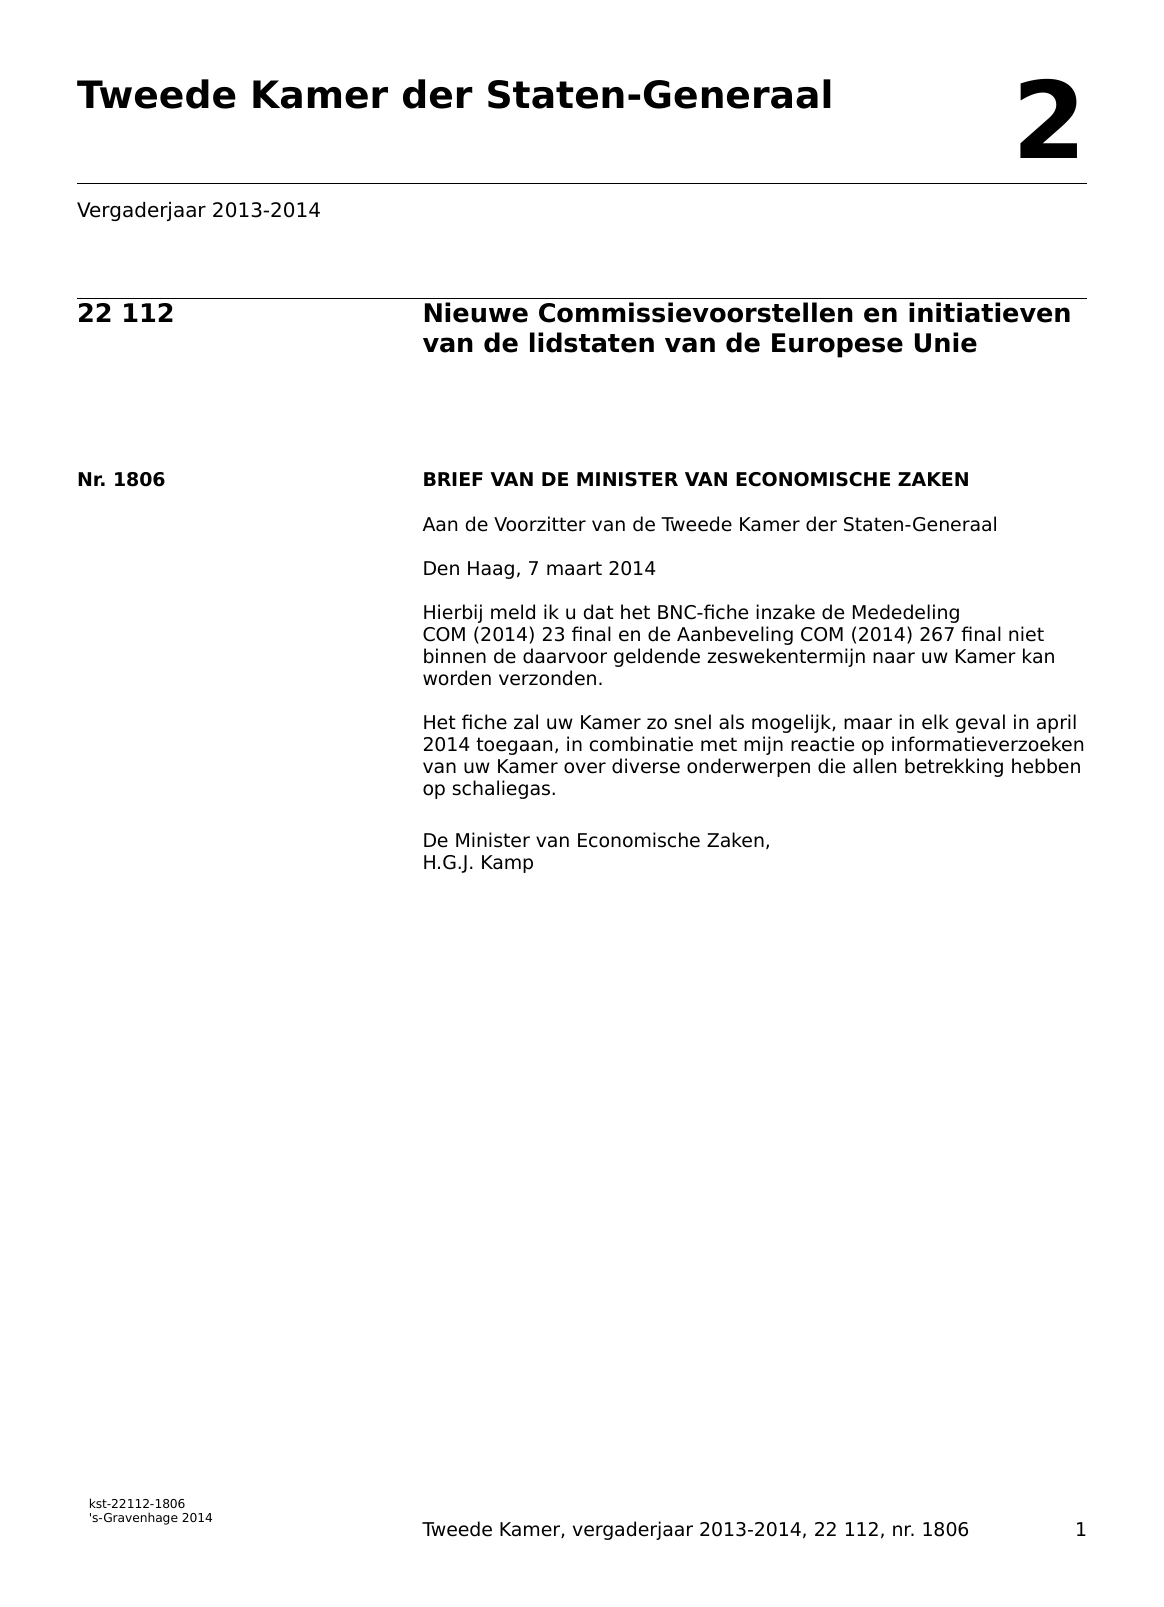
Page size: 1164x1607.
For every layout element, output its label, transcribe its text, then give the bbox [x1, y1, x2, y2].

text kst-22112-1806 [88, 1497, 323, 1511]
text Den Haag, 7 maart 2014 [422, 558, 1087, 580]
subtitle Nr. 1806 BRIEF VAN DE MINISTER VAN ECONOMISCHE ZAKEN [77, 469, 1087, 491]
text Aan de Voorzitter van de Tweede Kamer der Staten-Generaal [422, 513, 1087, 536]
table_header Tweede Kamer der Staten-Generaal [77, 59, 886, 183]
table_cell Vergaderjaar 2013-2014 [77, 184, 1087, 298]
text De Minister van Economische Zaken, H.G.J. Kamp [422, 830, 1087, 874]
text 's-Gravenhage 2014 [88, 1511, 323, 1525]
text Het fiche zal uw Kamer zo snel als mogelijk, maar in elk geval in april 2014 toegaan, in combinatie met mijn reactie op informatieverzoeken van uw Kamer over diverse onderwerpen die allen betrekking hebben op schaliegas. [422, 712, 1087, 800]
table_header 2 [886, 59, 1087, 183]
subtitle 22 112 Nieuwe Commissievoorstellen en initiatieven van de lidstaten van de Europese Unie [77, 299, 1087, 358]
text Hierbij meld ik u dat het BNC-fiche inzake de Mededeling COM (2014) 23 final en de Aanbeveling COM (2014) 267 final niet binnen de daarvoor geldende zeswekentermijn naar uw Kamer kan worden verzonden. [422, 602, 1087, 690]
